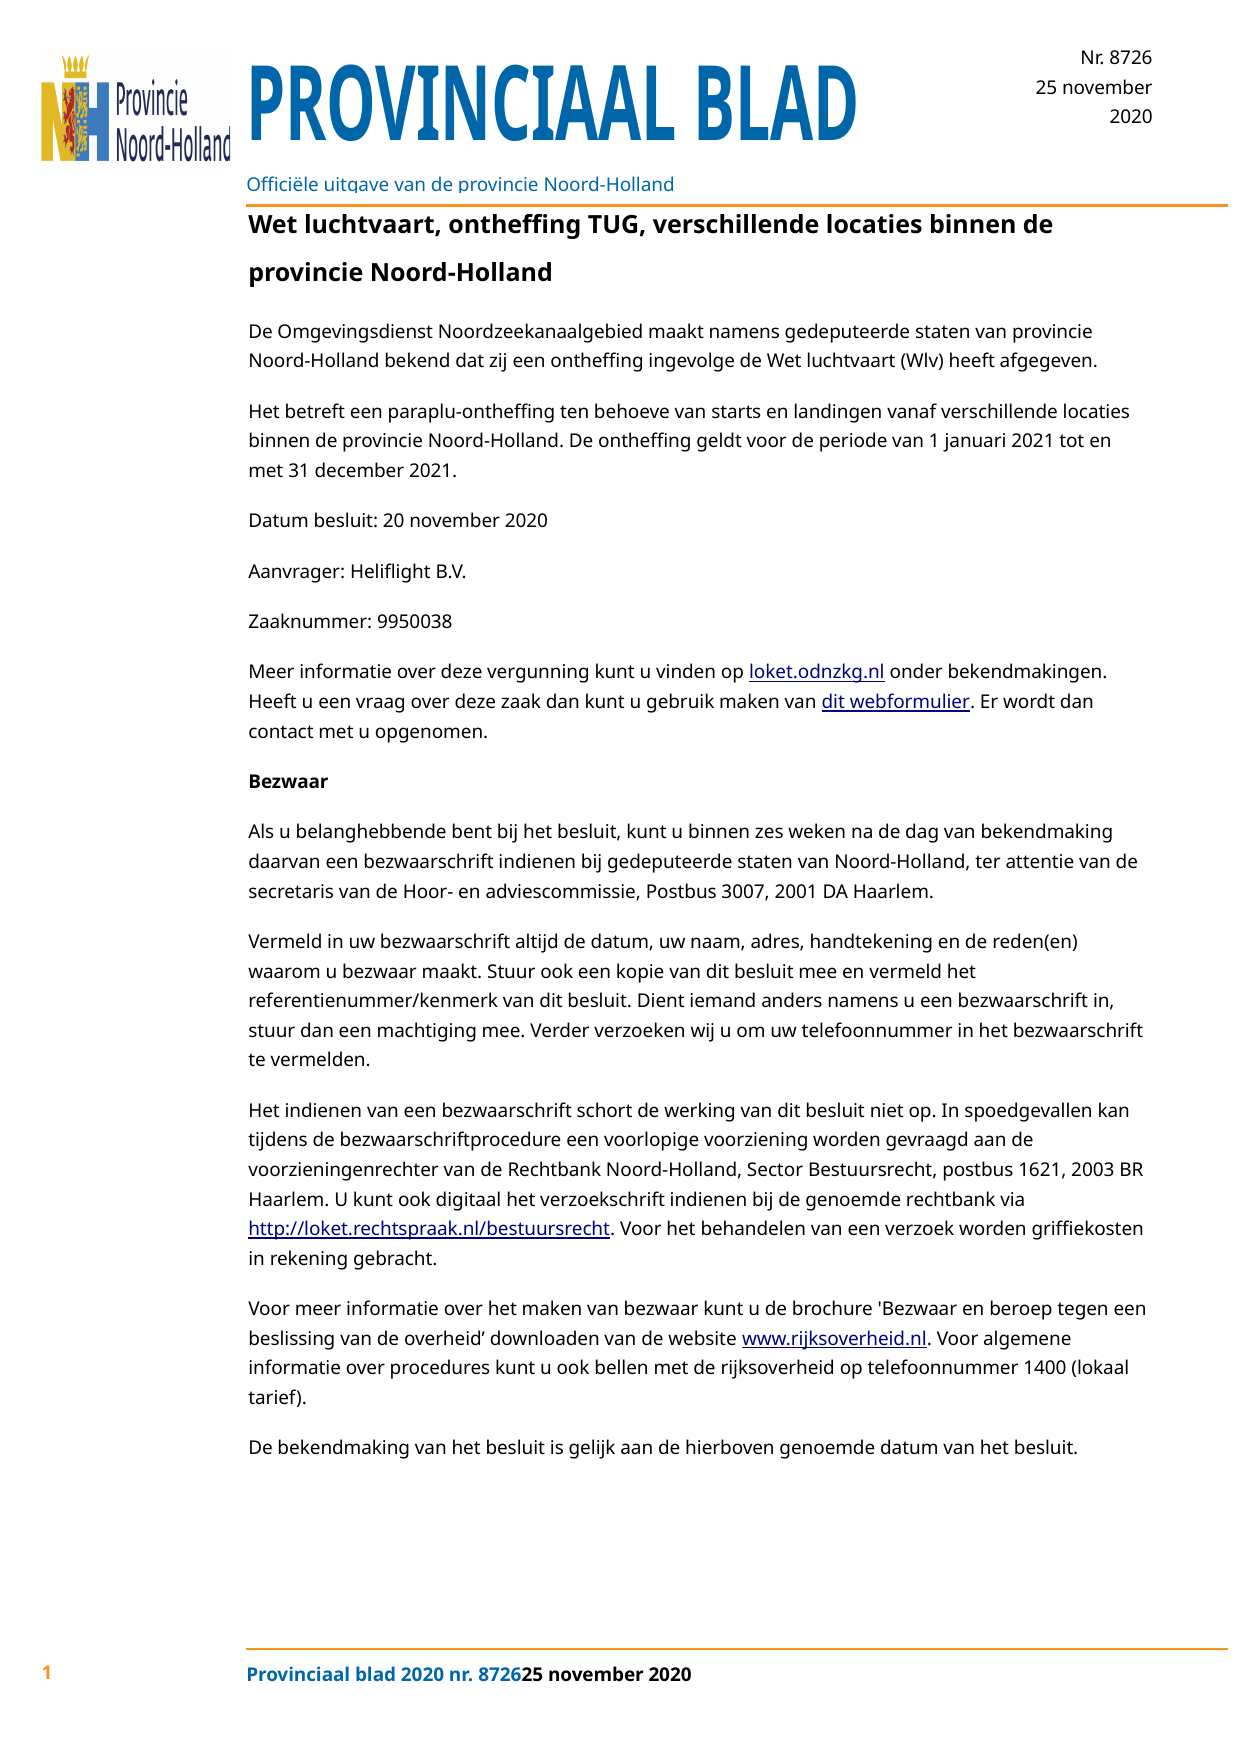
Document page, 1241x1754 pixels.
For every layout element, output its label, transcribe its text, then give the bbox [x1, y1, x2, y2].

text Meer informatie over deze vergunning kunt u vinden op loket.odnzkg.nl onder bekendmakingen. Heeft u een vraag over deze zaak dan kunt u gebruik maken van dit webformulier. Er wordt dan contact met u opgenomen. [248, 659, 1152, 744]
text Aanvrager: Heliflight B.V. [248, 558, 1152, 584]
text Datum besluit: 20 november 2020 [248, 507, 1152, 533]
text Als u belanghebbende bent bij het besluit, kunt u binnen zes weken na de dag van bekendmaking daarvan een bezwaarschrift indienen bij gedeputeerde staten van Noord-Holland, ter attentie van de secretaris van de Hoor- en adviescommissie, Postbus 3007, 2001 DA Haarlem. [248, 819, 1152, 904]
text Wet luchtvaart, ontheffing TUG, verschillende locaties binnen de provincie Noord-Holland [248, 207, 1152, 288]
text Het indienen van een bezwaarschrift schort de werking van dit besluit niet op. In spoedgevallen kan tijdens de bezwaarschriftprocedure een voorlopige voorziening worden gevraagd aan de voorzieningenrechter van de Rechtbank Noord-Holland, Sector Bestuursrecht, postbus 1621, 2003 BR Haarlem. U kunt ook digitaal het verzoekschrift indienen bij de genoemde rechtbank via http://loket.rechtspraak.nl/bestuursrecht. Voor het behandelen van een verzoek worden griffiekosten in rekening gebracht. [248, 1097, 1152, 1271]
picture [41, 47, 231, 172]
text Zaaknummer: 9950038 [248, 608, 1152, 634]
text De Omgevingsdienst Noordzeekanaalgebied maakt namens gedeputeerde staten van provincie Noord-Holland bekend dat zij een ontheffing ingevolge de Wet luchtvaart (Wlv) heeft afgegeven. [248, 318, 1152, 373]
text Vermeld in uw bezwaarschrift altijd de datum, uw naam, adres, handtekening en de reden(en) waarom u bezwaar maakt. Stuur ook een kopie van dit besluit mee en vermeld het referentienummer/kenmerk van dit besluit. Dient iemand anders namens u een bezwaarschrift in, stuur dan een machtiging mee. Verder verzoeken wij u om uw telefoonnummer in het bezwaarschrift te vermelden. [248, 928, 1152, 1072]
text Het betreft een paraplu-ontheffing ten behoeve van starts en landingen vanaf verschillende locaties binnen de provincie Noord-Holland. De ontheffing geldt voor de periode van 1 januari 2021 tot en met 31 december 2021. [248, 398, 1152, 483]
text De bekendmaking van het besluit is gelijk aan de hierboven genoemde datum van het besluit. [248, 1434, 1152, 1460]
text Bezwaar [248, 768, 1152, 794]
text Voor meer informatie over het maken van bezwaar kunt u de brochure 'Bezwaar en beroep tegen een beslissing van de overheid’ downloaden van de website www.rijksoverheid.nl. Voor algemene informatie over procedures kunt u ook bellen met de rijksoverheid op telefoonnummer 1400 (lokaal tarief). [248, 1295, 1152, 1410]
